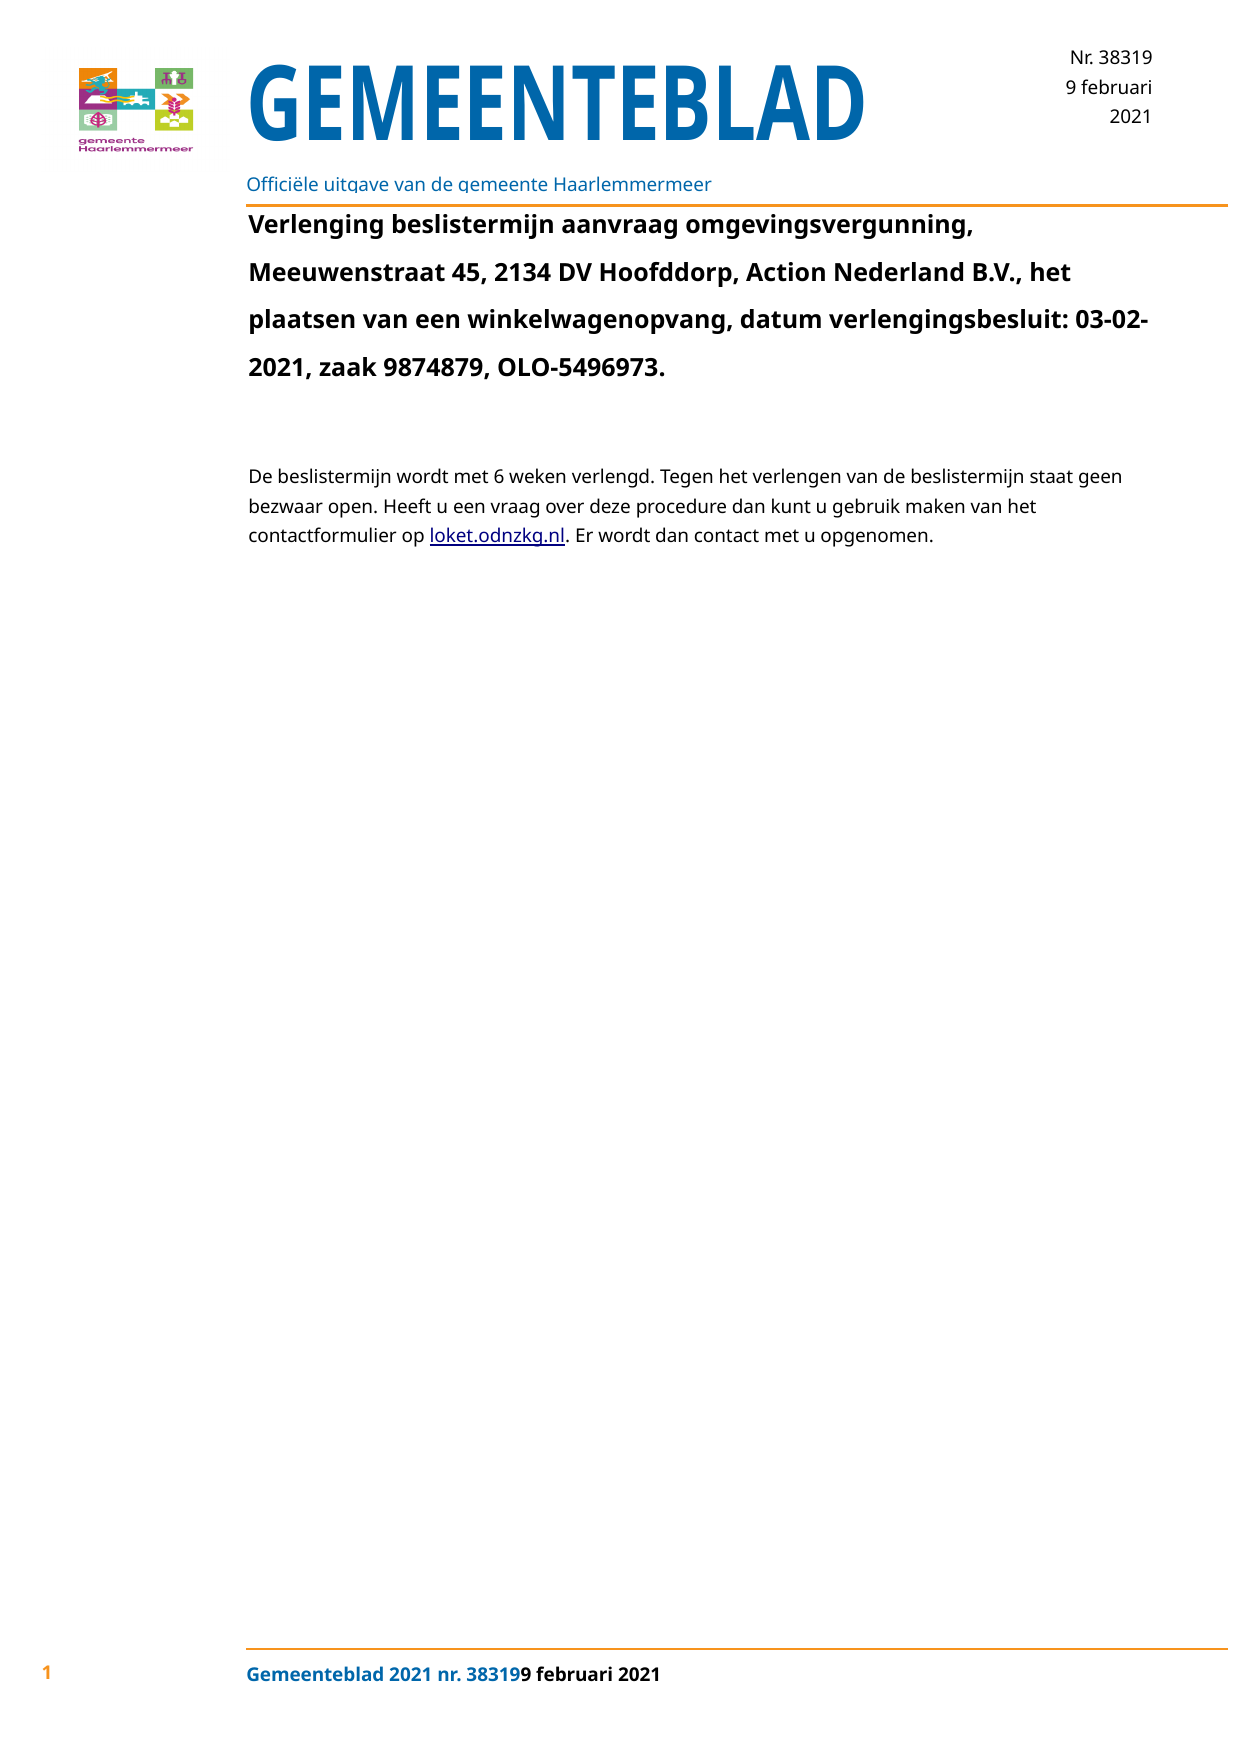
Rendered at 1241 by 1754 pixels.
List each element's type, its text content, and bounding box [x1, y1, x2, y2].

text De beslistermijn wordt met 6 weken verlengd. Tegen het verlengen van de beslistermijn staat geen bezwaar open. Heeft u een vraag over deze procedure dan kunt u gebruik maken van het contactformulier op loket.odnzkg.nl. Er wordt dan contact met u opgenomen. [248, 463, 1152, 548]
text Verlenging beslistermijn aanvraag omgevingsvergunning, Meeuwenstraat 45, 2134 DV Hoofddorp, Action Nederland B.V., het plaatsen van een winkelwagenopvang, datum verlengingsbesluit: 03-02-2021, zaak 9874879, OLO-5496973. [248, 207, 1152, 384]
picture [41, 47, 231, 172]
